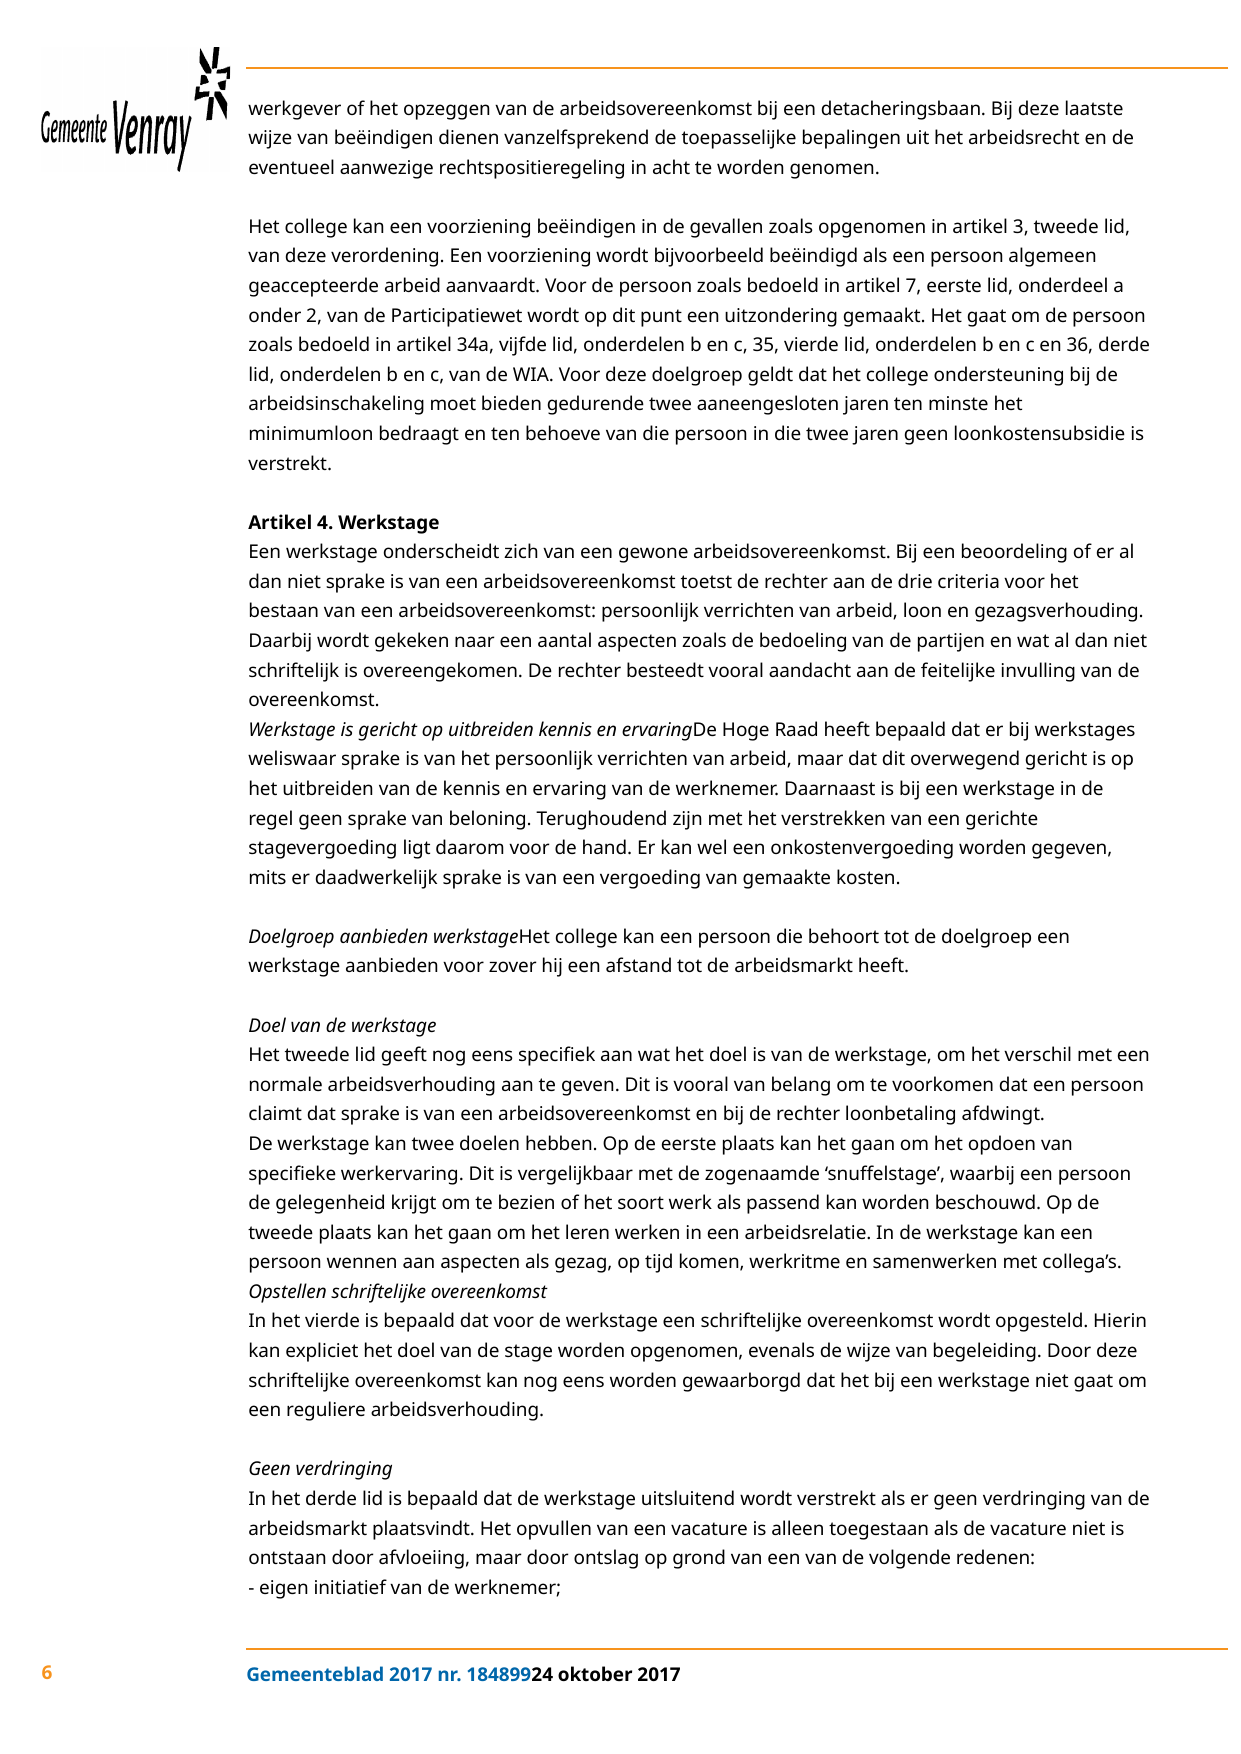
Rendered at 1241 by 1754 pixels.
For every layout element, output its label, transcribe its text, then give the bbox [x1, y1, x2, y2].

text Geen verdringing [248, 1456, 1152, 1481]
text - eigen initiatief van de werknemer; [248, 1574, 1152, 1600]
text Een werkstage onderscheidt zich van een gewone arbeidsovereenkomst. Bij een beoordeling of er al dan niet sprake is van een arbeidsovereenkomst toetst de rechter aan de drie criteria voor het bestaan van een arbeidsovereenkomst: persoonlijk verrichten van arbeid, loon en gezagsverhouding. Daarbij wordt gekeken naar een aantal aspecten zoals de bedoeling van de partijen en wat al dan niet schriftelijk is overeengekomen. De rechter besteedt vooral aandacht aan de feitelijke invulling van de overeenkomst. [248, 538, 1152, 712]
text Opstellen schriftelijke overeenkomst [248, 1278, 1152, 1304]
text Werkstage is gericht op uitbreiden kennis en ervaringDe Hoge Raad heeft bepaald dat er bij werkstages weliswaar sprake is van het persoonlijk verrichten van arbeid, maar dat dit overwegend gericht is op het uitbreiden van de kennis en ervaring van de werknemer. Daarnaast is bij een werkstage in de regel geen sprake van beloning. Terughoudend zijn met het verstrekken van een gerichte stagevergoeding ligt daarom voor de hand. Er kan wel een onkostenvergoeding worden gegeven, mits er daadwerkelijk sprake is van een vergoeding van gemaakte kosten. [248, 716, 1152, 890]
text In het derde lid is bepaald dat de werkstage uitsluitend wordt verstrekt als er geen verdringing van de arbeidsmarkt plaatsvindt. Het opvullen van een vacature is alleen toegestaan als de vacature niet is ontstaan door afvloeiing, maar door ontslag op grond van een van de volgende redenen: [248, 1485, 1152, 1570]
picture [41, 47, 231, 172]
text Doelgroep aanbieden werkstageHet college kan een persoon die behoort tot de doelgroep een werkstage aanbieden voor zover hij een afstand tot de arbeidsmarkt heeft. [248, 923, 1152, 978]
text Doel van de werkstage [248, 1012, 1152, 1038]
text Artikel 4. Werkstage [248, 509, 1152, 535]
text Het college kan een voorziening beëindigen in de gevallen zoals opgenomen in artikel 3, tweede lid, van deze verordening. Een voorziening wordt bijvoorbeeld beëindigd als een persoon algemeen geaccepteerde arbeid aanvaardt. Voor de persoon zoals bedoeld in artikel 7, eerste lid, onderdeel a onder 2, van de Participatiewet wordt op dit punt een uitzondering gemaakt. Het gaat om de persoon zoals bedoeld in artikel 34a, vijfde lid, onderdelen b en c, 35, vierde lid, onderdelen b en c en 36, derde lid, onderdelen b en c, van de WIA. Voor deze doelgroep geldt dat het college ondersteuning bij de arbeidsinschakeling moet bieden gedurende twee aaneengesloten jaren ten minste het minimumloon bedraagt en ten behoeve van die persoon in die twee jaren geen loonkostensubsidie is verstrekt. [248, 213, 1152, 476]
text werkgever of het opzeggen van de arbeidsovereenkomst bij een detacheringsbaan. Bij deze laatste wijze van beëindigen dienen vanzelfsprekend de toepasselijke bepalingen uit het arbeidsrecht en de eventueel aanwezige rechtspositieregeling in acht te worden genomen. [248, 95, 1152, 180]
text De werkstage kan twee doelen hebben. Op de eerste plaats kan het gaan om het opdoen van specifieke werkervaring. Dit is vergelijkbaar met de zogenaamde ‘snuffelstage’, waarbij een persoon de gelegenheid krijgt om te bezien of het soort werk als passend kan worden beschouwd. Op de tweede plaats kan het gaan om het leren werken in een arbeidsrelatie. In de werkstage kan een persoon wennen aan aspecten als gezag, op tijd komen, werkritme en samenwerken met collega’s. [248, 1130, 1152, 1274]
text In het vierde is bepaald dat voor de werkstage een schriftelijke overeenkomst wordt opgesteld. Hierin kan expliciet het doel van de stage worden opgenomen, evenals de wijze van begeleiding. Door deze schriftelijke overeenkomst kan nog eens worden gewaarborgd dat het bij een werkstage niet gaat om een reguliere arbeidsverhouding. [248, 1308, 1152, 1422]
text Het tweede lid geeft nog eens specifiek aan wat het doel is van de werkstage, om het verschil met een normale arbeidsverhouding aan te geven. Dit is vooral van belang om te voorkomen dat een persoon claimt dat sprake is van een arbeidsovereenkomst en bij de rechter loonbetaling afdwingt. [248, 1041, 1152, 1126]
